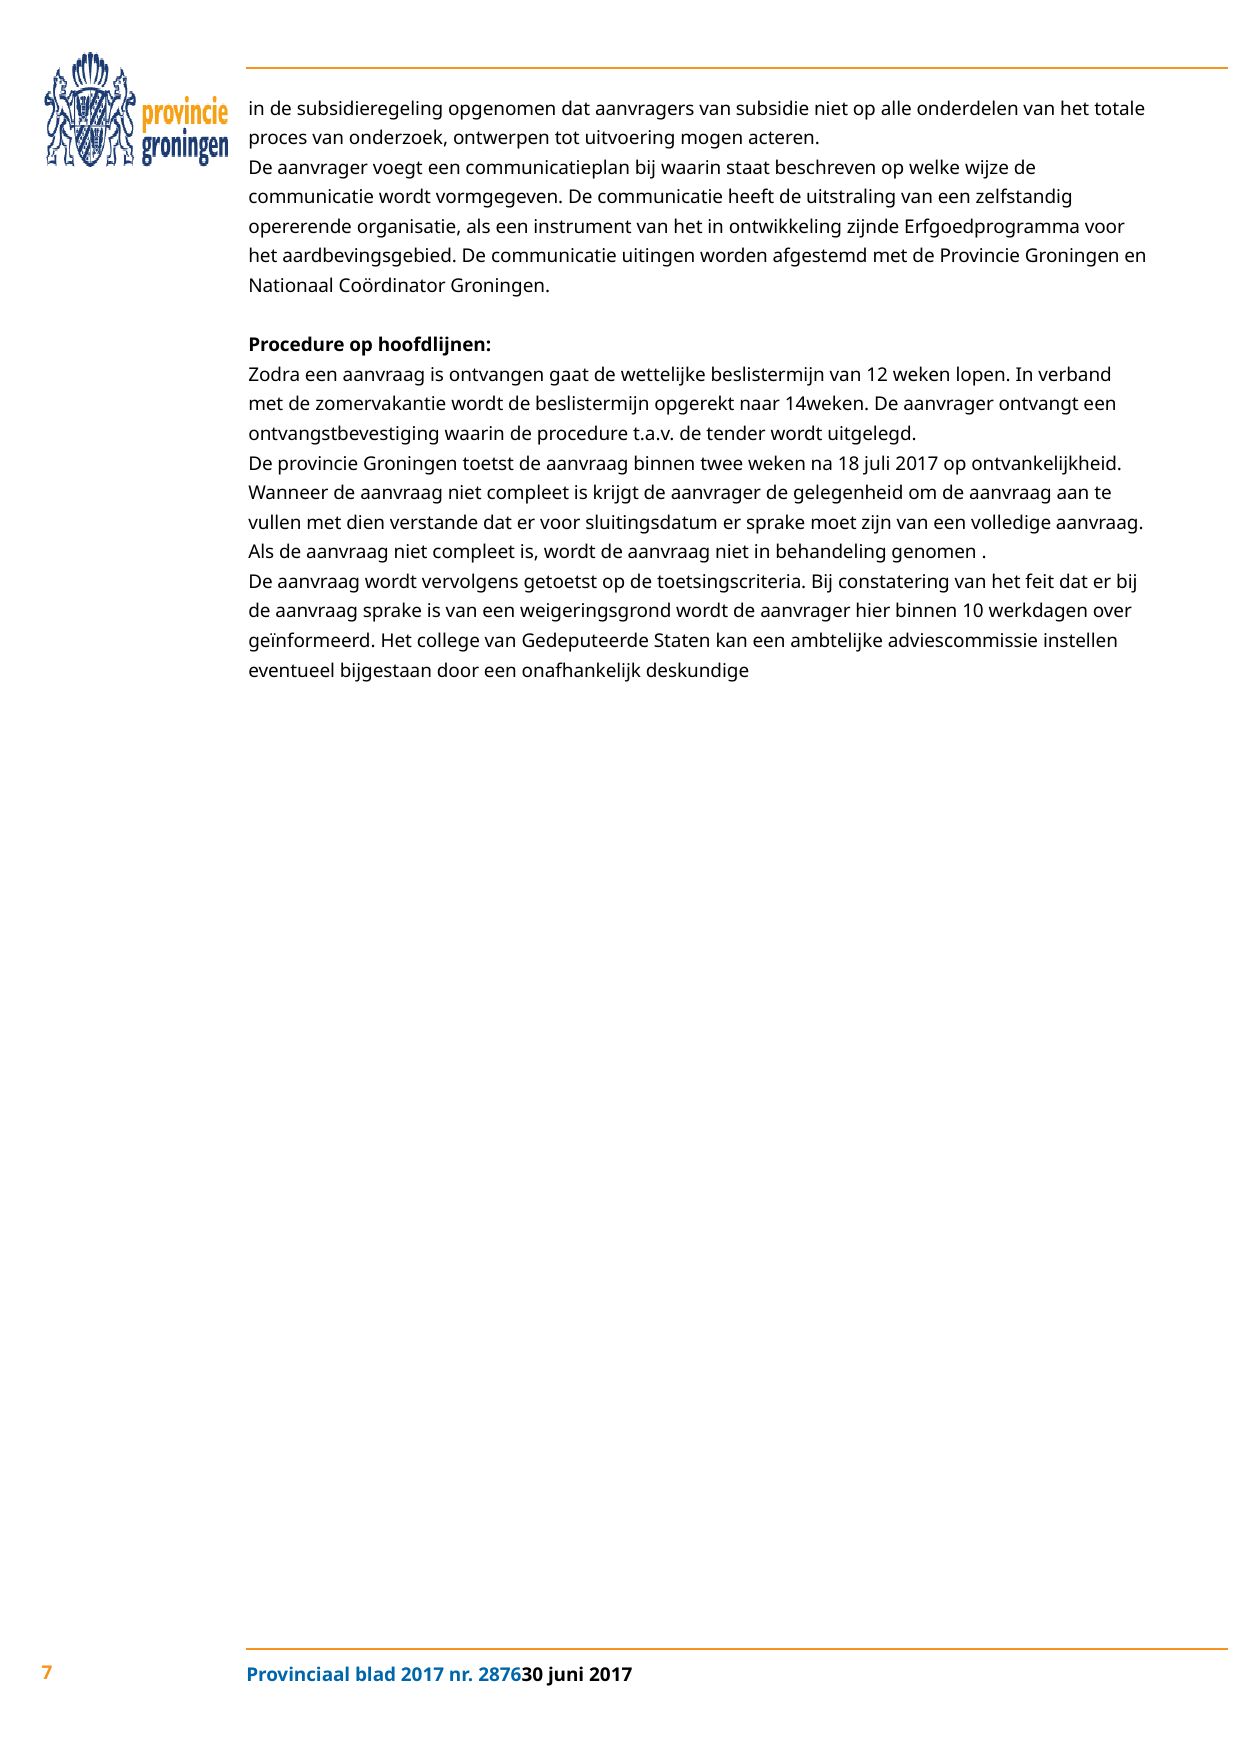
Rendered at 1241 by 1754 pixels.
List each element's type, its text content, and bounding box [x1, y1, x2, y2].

text De provincie Groningen toetst de aanvraag binnen twee weken na 18 juli 2017 op ontvankelijkheid. Wanneer de aanvraag niet compleet is krijgt de aanvrager de gelegenheid om de aanvraag aan te vullen met dien verstande dat er voor sluitingsdatum er sprake moet zijn van een volledige aanvraag. Als de aanvraag niet compleet is, wordt de aanvraag niet in behandeling genomen . [248, 450, 1152, 564]
text De aanvrager voegt een communicatieplan bij waarin staat beschreven op welke wijze de communicatie wordt vormgegeven. De communicatie heeft de uitstraling van een zelfstandig opererende organisatie, als een instrument van het in ontwikkeling zijnde Erfgoedprogramma voor het aardbevingsgebied. De communicatie uitingen worden afgestemd met de Provincie Groningen en Nationaal Coördinator Groningen. [248, 154, 1152, 298]
text Procedure op hoofdlijnen: [248, 331, 1152, 357]
text De aanvraag wordt vervolgens getoetst op de toetsingscriteria. Bij constatering van het feit dat er bij de aanvraag sprake is van een weigeringsgrond wordt de aanvrager hier binnen 10 werkdagen over geïnformeerd. Het college van Gedeputeerde Staten kan een ambtelijke adviescommissie instellen eventueel bijgestaan door een onafhankelijk deskundige [248, 568, 1152, 683]
text in de subsidieregeling opgenomen dat aanvragers van subsidie niet op alle onderdelen van het totale proces van onderzoek, ontwerpen tot uitvoering mogen acteren. [248, 95, 1152, 150]
text Zodra een aanvraag is ontvangen gaat de wettelijke beslistermijn van 12 weken lopen. In verband met de zomervakantie wordt de beslistermijn opgerekt naar 14weken. De aanvrager ontvangt een ontvangstbevestiging waarin de procedure t.a.v. de tender wordt uitgelegd. [248, 361, 1152, 446]
picture [41, 47, 231, 172]
